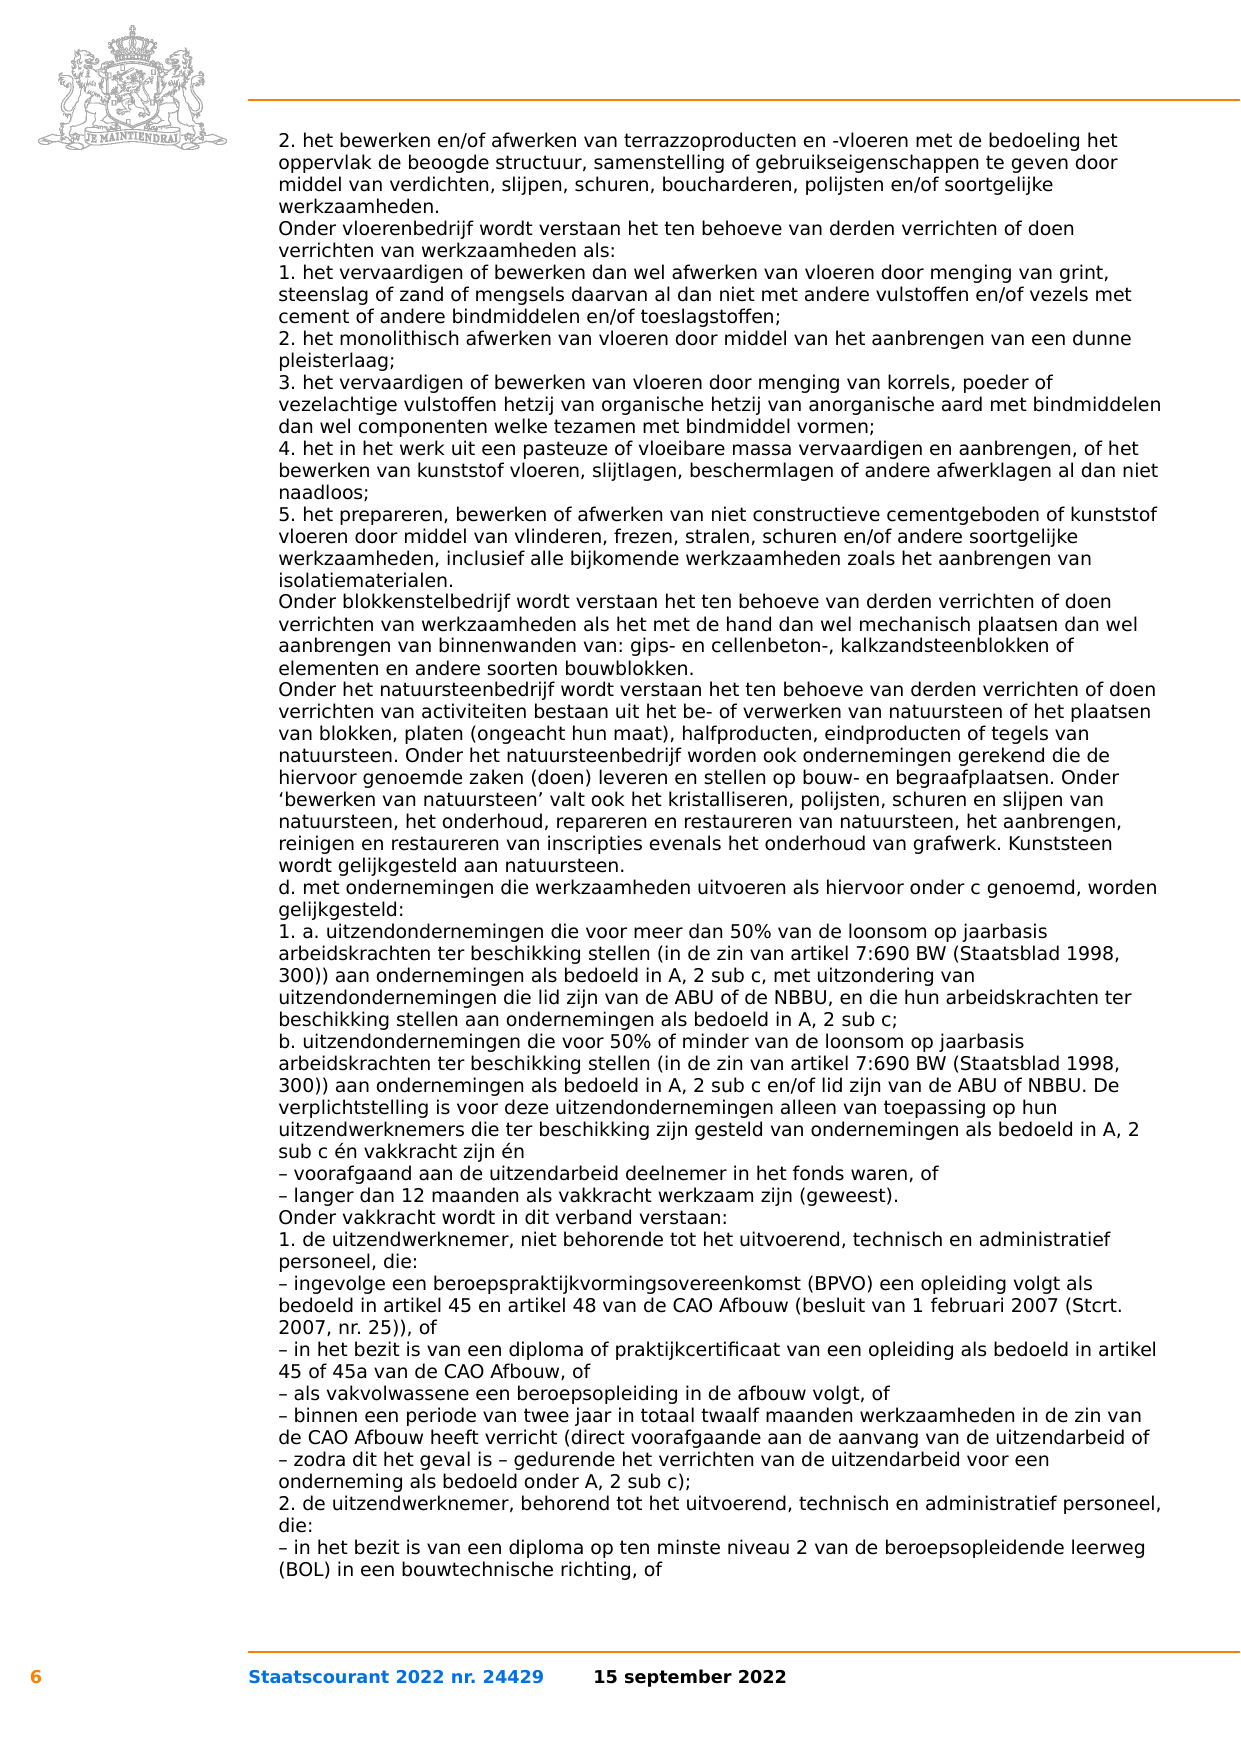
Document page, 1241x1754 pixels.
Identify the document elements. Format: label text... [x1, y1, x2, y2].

text Onder vloerenbedrijf wordt verstaan het ten behoeve van derden verrichten of doen verrichten van werkzaamheden als: [278, 218, 1163, 262]
text 2. het monolithisch afwerken van vloeren door middel van het aanbrengen van een dunne pleisterlaag; [278, 328, 1163, 372]
text 1. de uitzendwerknemer, niet behorende tot het uitvoerend, technisch en administratief personeel, die: [278, 1229, 1163, 1273]
text – in het bezit is van een diploma of praktijkcertificaat van een opleiding als bedoeld in artikel 45 of 45a van de CAO Afbouw, of [278, 1339, 1163, 1383]
text – in het bezit is van een diploma op ten minste niveau 2 van de beroepsopleidende leerweg (BOL) in een bouwtechnische richting, of [278, 1537, 1163, 1581]
text 2. de uitzendwerknemer, behorend tot het uitvoerend, technisch en administratief personeel, die: [278, 1493, 1163, 1537]
text 1. het vervaardigen of bewerken dan wel afwerken van vloeren door menging van grint, steenslag of zand of mengsels daarvan al dan niet met andere vulstoffen en/of vezels met cement of andere bindmiddelen en/of toeslagstoffen; [278, 262, 1163, 328]
text 5. het prepareren, bewerken of afwerken van niet constructieve cementgeboden of kunststof vloeren door middel van vlinderen, frezen, stralen, schuren en/of andere soortgelijke werkzaamheden, inclusief alle bijkomende werkzaamheden zoals het aanbrengen van isolatiematerialen. [278, 503, 1163, 591]
text b. uitzendondernemingen die voor 50% of minder van de loonsom op jaarbasis arbeidskrachten ter beschikking stellen (in de zin van artikel 7:690 BW (Staatsblad 1998, 300)) aan ondernemingen als bedoeld in A, 2 sub c en/of lid zijn van de ABU of NBBU. De verplichtstelling is voor deze uitzendondernemingen alleen van toepassing op hun uitzendwerknemers die ter beschikking zijn gesteld van ondernemingen als bedoeld in A, 2 sub c én vakkracht zijn én [278, 1031, 1163, 1163]
text 3. het vervaardigen of bewerken van vloeren door menging van korrels, poeder of vezelachtige vulstoffen hetzij van organische hetzij van anorganische aard met bindmiddelen dan wel componenten welke tezamen met bindmiddel vormen; [278, 372, 1163, 438]
text – binnen een periode van twee jaar in totaal twaalf maanden werkzaamheden in de zin van de CAO Afbouw heeft verricht (direct voorafgaande aan de aanvang van de uitzendarbeid of – zodra dit het geval is – gedurende het verrichten van de uitzendarbeid voor een onderneming als bedoeld onder A, 2 sub c); [278, 1405, 1163, 1493]
text Onder blokkenstelbedrijf wordt verstaan het ten behoeve van derden verrichten of doen verrichten van werkzaamheden als het met de hand dan wel mechanisch plaatsen dan wel aanbrengen van binnenwanden van: gips- en cellenbeton-, kalkzandsteenblokken of elementen en andere soorten bouwblokken. [278, 591, 1163, 679]
text 4. het in het werk uit een pasteuze of vloeibare massa vervaardigen en aanbrengen, of het bewerken van kunststof vloeren, slijtlagen, beschermlagen of andere afwerklagen al dan niet naadloos; [278, 438, 1163, 503]
text – voorafgaand aan de uitzendarbeid deelnemer in het fonds waren, of [278, 1163, 1163, 1185]
text – langer dan 12 maanden als vakkracht werkzaam zijn (geweest). [278, 1185, 1163, 1207]
text Onder vakkracht wordt in dit verband verstaan: [278, 1207, 1163, 1229]
text – als vakvolwassene een beroepsopleiding in de afbouw volgt, of [278, 1383, 1163, 1405]
text Onder het natuursteenbedrijf wordt verstaan het ten behoeve van derden verrichten of doen verrichten van activiteiten bestaan uit het be- of verwerken van natuursteen of het plaatsen van blokken, platen (ongeacht hun maat), halfproducten, eindproducten of tegels van natuursteen. Onder het natuursteenbedrijf worden ook ondernemingen gerekend die de hiervoor genoemde zaken (doen) leveren en stellen op bouw- en begraafplaatsen. Onder ‘bewerken van natuursteen’ valt ook het kristalliseren, polijsten, schuren en slijpen van natuursteen, het onderhoud, repareren en restaureren van natuursteen, het aanbrengen, reinigen en restaureren van inscripties evenals het onderhoud van grafwerk. Kunststeen wordt gelijkgesteld aan natuursteen. [278, 679, 1163, 877]
text 2. het bewerken en/of afwerken van terrazzoproducten en -vloeren met de bedoeling het oppervlak de beoogde structuur, samenstelling of gebruikseigenschappen te geven door middel van verdichten, slijpen, schuren, boucharderen, polijsten en/of soortgelijke werkzaamheden. [278, 130, 1163, 218]
text – ingevolge een beroepspraktijkvormingsovereenkomst (BPVO) een opleiding volgt als bedoeld in artikel 45 en artikel 48 van de CAO Afbouw (besluit van 1 februari 2007 (Stcrt. 2007, nr. 25)), of [278, 1273, 1163, 1339]
picture [38, 25, 227, 150]
text d. met ondernemingen die werkzaamheden uitvoeren als hiervoor onder c genoemd, worden gelijkgesteld: [278, 877, 1163, 921]
text 1. a. uitzendondernemingen die voor meer dan 50% van de loonsom op jaarbasis arbeidskrachten ter beschikking stellen (in de zin van artikel 7:690 BW (Staatsblad 1998, 300)) aan ondernemingen als bedoeld in A, 2 sub c, met uitzondering van uitzendondernemingen die lid zijn van de ABU of de NBBU, en die hun arbeidskrachten ter beschikking stellen aan ondernemingen als bedoeld in A, 2 sub c; [278, 921, 1163, 1031]
